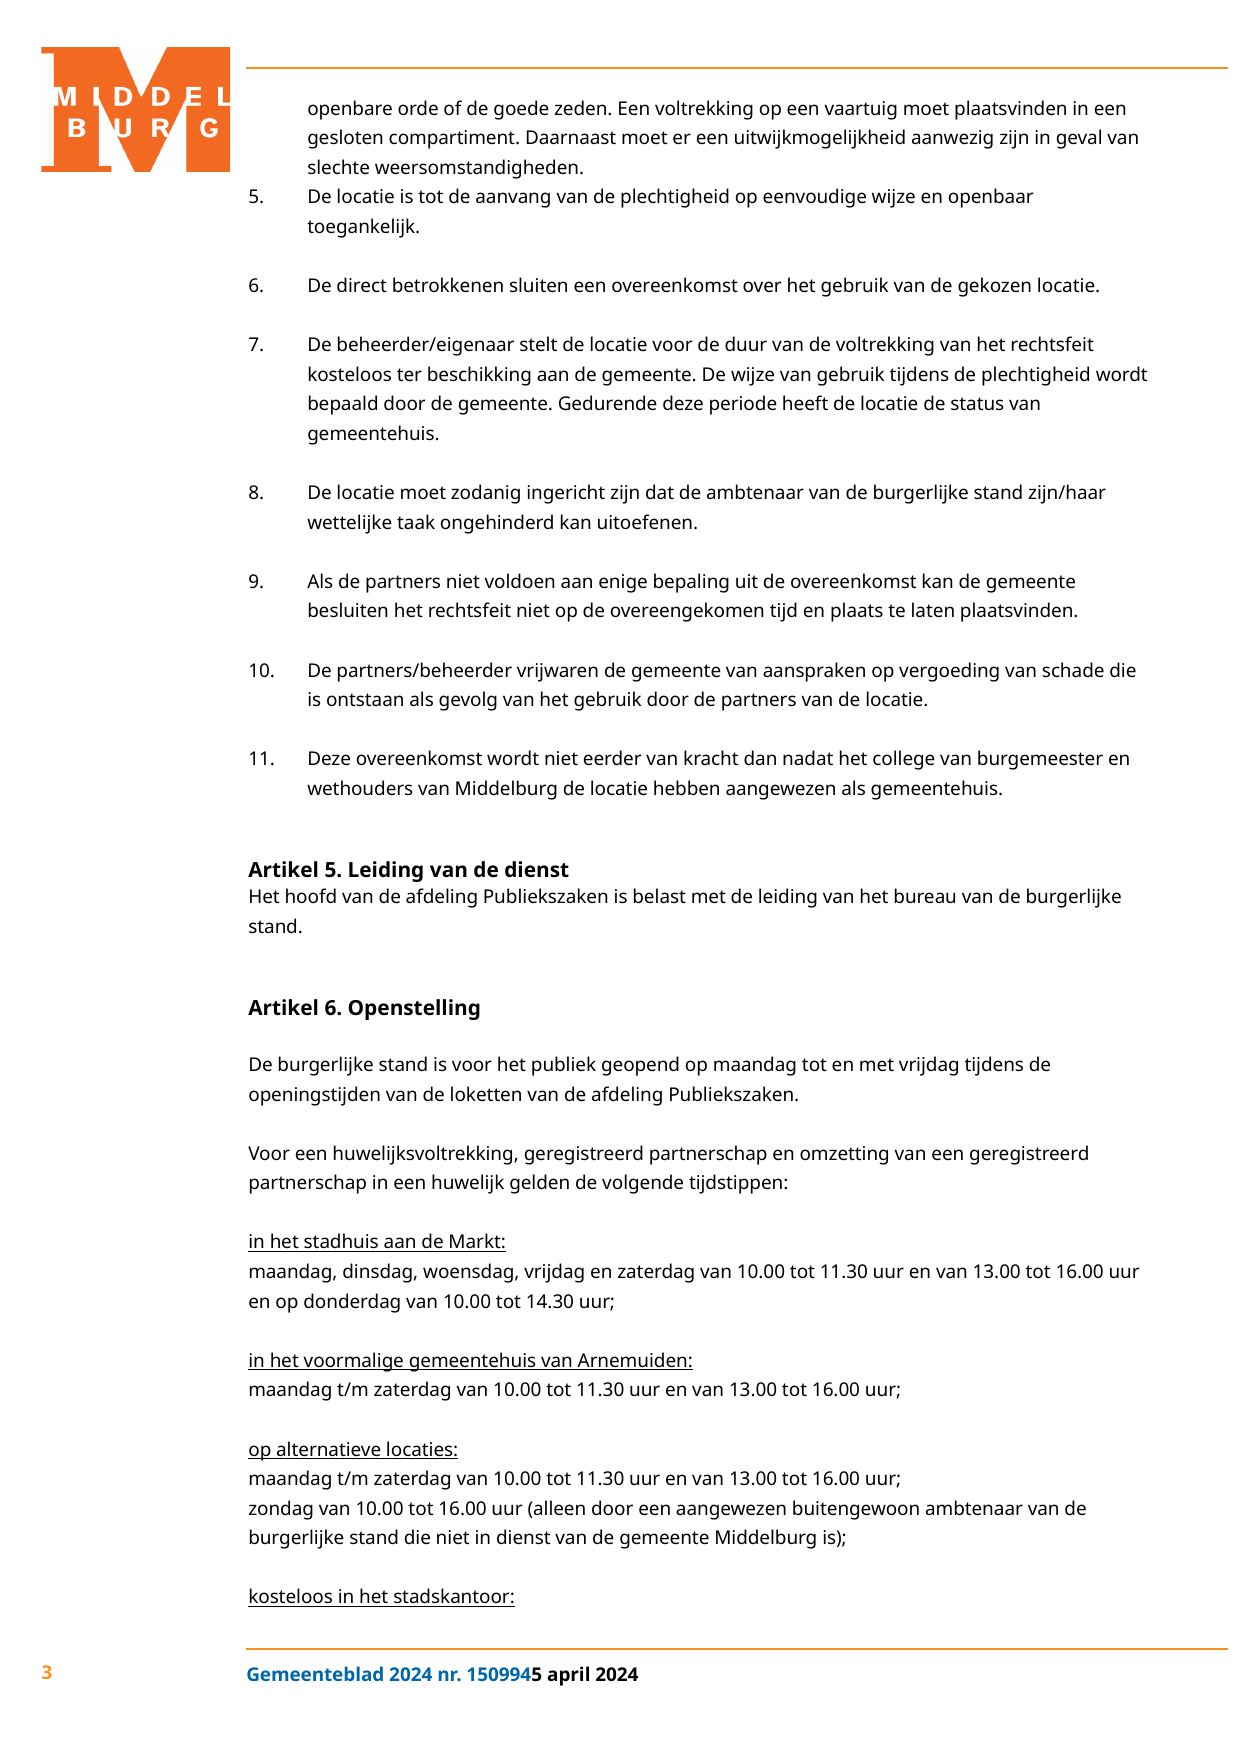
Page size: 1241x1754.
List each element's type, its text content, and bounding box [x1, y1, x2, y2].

text maandag t/m zaterdag van 10.00 tot 11.30 uur en van 13.00 tot 16.00 uur; [248, 1465, 1152, 1491]
text in het stadhuis aan de Markt: [248, 1229, 1152, 1254]
text Voor een huwelijksvoltrekking, geregistreerd partnerschap en omzetting van een geregistreerd partnerschap in een huwelijk gelden de volgende tijdstippen: [248, 1140, 1152, 1195]
list De beheerder/eigenaar stelt de locatie voor de duur van de voltrekking van het rechtsfeit kosteloos ter beschikking aan de gemeente. De wijze van gebruik tijdens de plechtigheid wordt bepaald door de gemeente. Gedurende deze periode heeft de locatie de status van gemeentehuis. [248, 331, 1152, 446]
list Deze overeenkomst wordt niet eerder van kracht dan nadat het college van burgemeester en wethouders van Middelburg de locatie hebben aangewezen als gemeentehuis. [248, 746, 1152, 801]
text kosteloos in het stadskantoor: [248, 1584, 1152, 1609]
text maandag t/m zaterdag van 10.00 tot 11.30 uur en van 13.00 tot 16.00 uur; [248, 1377, 1152, 1402]
text zondag van 10.00 tot 16.00 uur (alleen door een aangewezen buitengewoon ambtenaar van de burgerlijke stand die niet in dienst van de gemeente Middelburg is); [248, 1495, 1152, 1550]
list openbare orde of de goede zeden. Een voltrekking op een vaartuig moet plaatsvinden in een gesloten compartiment. Daarnaast moet er een uitwijkmogelijkheid aanwezig zijn in geval van slechte weersomstandigheden. [248, 95, 1152, 180]
text De burgerlijke stand is voor het publiek geopend op maandag tot en met vrijdag tijdens de openingstijden van de loketten van de afdeling Publiekszaken. [248, 1051, 1152, 1107]
list De locatie moet zodanig ingericht zijn dat de ambtenaar van de burgerlijke stand zijn/haar wettelijke taak ongehinderd kan uitoefenen. [248, 479, 1152, 535]
text in het voormalige gemeentehuis van Arnemuiden: [248, 1347, 1152, 1373]
text Artikel 5. Leiding van de dienst [248, 855, 1152, 884]
text Het hoofd van de afdeling Publiekszaken is belast met de leiding van het bureau van de burgerlijke stand. [248, 884, 1152, 939]
text maandag, dinsdag, woensdag, vrijdag en zaterdag van 10.00 tot 11.30 uur en van 13.00 tot 16.00 uur en op donderdag van 10.00 tot 14.30 uur; [248, 1258, 1152, 1314]
text Artikel 6. Openstelling [248, 993, 1152, 1022]
list Als de partners niet voldoen aan enige bepaling uit de overeenkomst kan de gemeente besluiten het rechtsfeit niet op de overeengekomen tijd en plaats te laten plaatsvinden. [248, 568, 1152, 623]
list De partners/beheerder vrijwaren de gemeente van aanspraken op vergoeding van schade die is ontstaan als gevolg van het gebruik door de partners van de locatie. [248, 657, 1152, 712]
list De direct betrokkenen sluiten een overeenkomst over het gebruik van de gekozen locatie. [248, 272, 1152, 298]
text op alternatieve locaties: [248, 1436, 1152, 1462]
list De locatie is tot de aanvang van de plechtigheid op eenvoudige wijze en openbaar toegankelijk. [248, 183, 1152, 239]
picture [41, 47, 231, 172]
